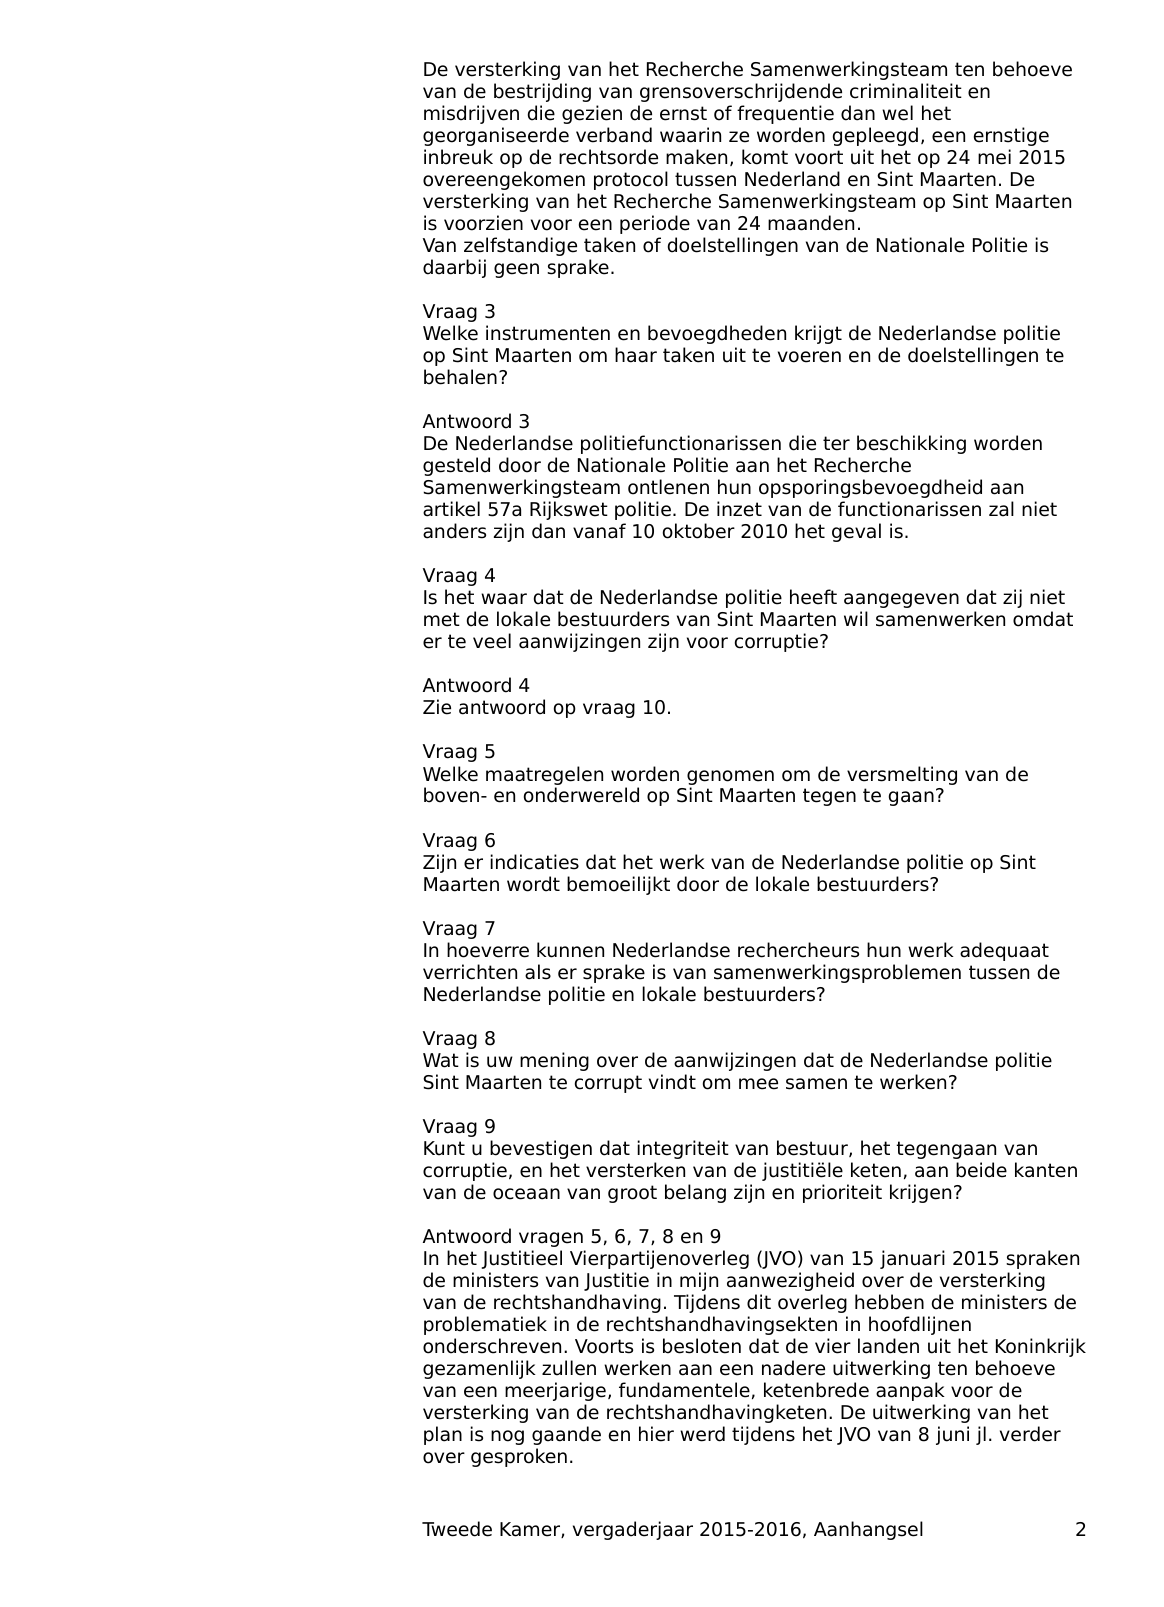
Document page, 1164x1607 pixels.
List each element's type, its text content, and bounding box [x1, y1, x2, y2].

text Vraag 7 [422, 918, 1087, 940]
text Vraag 6 [422, 829, 1087, 852]
text Antwoord 4 [422, 675, 1087, 697]
text Vraag 3 [422, 301, 1087, 323]
text De Nederlandse politiefunctionarissen die ter beschikking worden gesteld door de Nationale Politie aan het Recherche Samenwerkingsteam ontlenen hun opsporingsbevoegdheid aan artikel 57a Rijkswet politie. De inzet van de functionarissen zal niet anders zijn dan vanaf 10 oktober 2010 het geval is. [422, 433, 1087, 543]
text Vraag 4 [422, 565, 1087, 587]
text In het Justitieel Vierpartijenoverleg (JVO) van 15 januari 2015 spraken de ministers van Justitie in mijn aanwezigheid over de versterking van de rechtshandhaving. Tijdens dit overleg hebben de ministers de problematiek in de rechtshandhavingsekten in hoofdlijnen onderschreven. Voorts is besloten dat de vier landen uit het Koninkrijk gezamenlijk zullen werken aan een nadere uitwerking ten behoeve van een meerjarige, fundamentele, ketenbrede aanpak voor de versterking van de rechtshandhavingketen. De uitwerking van het plan is nog gaande en hier werd tijdens het JVO van 8 juni jl. verder over gesproken. [422, 1248, 1087, 1468]
text Antwoord 3 [422, 411, 1087, 433]
text Antwoord vragen 5, 6, 7, 8 en 9 [422, 1226, 1087, 1248]
text Welke maatregelen worden genomen om de versmelting van de boven- en onderwereld op Sint Maarten tegen te gaan? [422, 763, 1087, 807]
text De versterking van het Recherche Samenwerkingsteam ten behoeve van de bestrijding van grensoverschrijdende criminaliteit en misdrijven die gezien de ernst of frequentie dan wel het georganiseerde verband waarin ze worden gepleegd, een ernstige inbreuk op de rechtsorde maken, komt voort uit het op 24 mei 2015 overeengekomen protocol tussen Nederland en Sint Maarten. De versterking van het Recherche Samenwerkingsteam op Sint Maarten is voorzien voor een periode van 24 maanden. [422, 59, 1087, 235]
text Vraag 5 [422, 741, 1087, 763]
text Zie antwoord op vraag 10. [422, 697, 1087, 719]
text Kunt u bevestigen dat integriteit van bestuur, het tegengaan van corruptie, en het versterken van de justitiële keten, aan beide kanten van de oceaan van groot belang zijn en prioriteit krijgen? [422, 1138, 1087, 1204]
text In hoeverre kunnen Nederlandse rechercheurs hun werk adequaat verrichten als er sprake is van samenwerkingsproblemen tussen de Nederlandse politie en lokale bestuurders? [422, 940, 1087, 1006]
text Vraag 9 [422, 1116, 1087, 1138]
text Is het waar dat de Nederlandse politie heeft aangegeven dat zij niet met de lokale bestuurders van Sint Maarten wil samenwerken omdat er te veel aanwijzingen zijn voor corruptie? [422, 587, 1087, 653]
text Vraag 8 [422, 1028, 1087, 1050]
text Welke instrumenten en bevoegdheden krijgt de Nederlandse politie op Sint Maarten om haar taken uit te voeren en de doelstellingen te behalen? [422, 323, 1087, 389]
text Zijn er indicaties dat het werk van de Nederlandse politie op Sint Maarten wordt bemoeilijkt door de lokale bestuurders? [422, 852, 1087, 896]
text Van zelfstandige taken of doelstellingen van de Nationale Politie is daarbij geen sprake. [422, 235, 1087, 279]
text Wat is uw mening over de aanwijzingen dat de Nederlandse politie Sint Maarten te corrupt vindt om mee samen te werken? [422, 1050, 1087, 1094]
